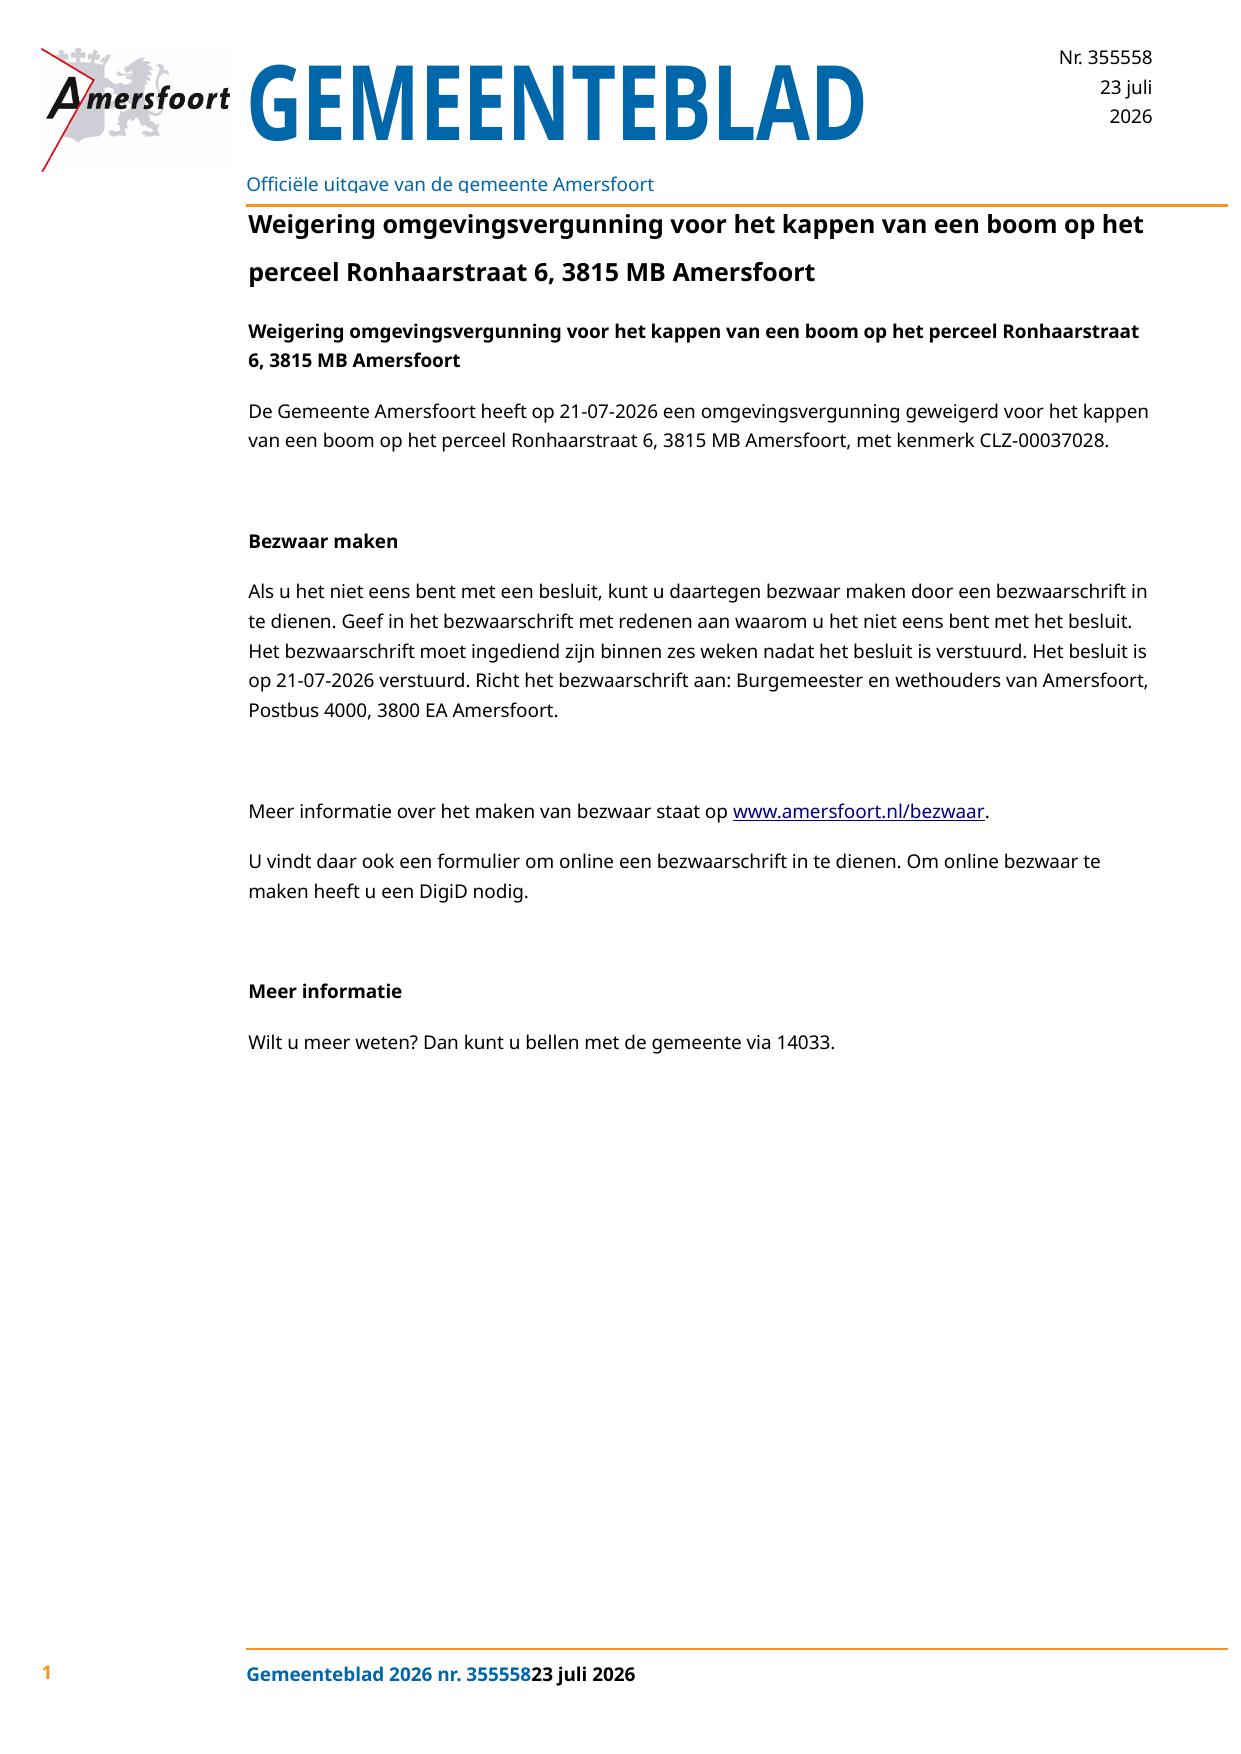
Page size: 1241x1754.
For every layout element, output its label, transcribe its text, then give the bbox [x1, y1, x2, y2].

text Meer informatie [248, 979, 1152, 1004]
text U vindt daar ook een formulier om online een bezwaarschrift in te dienen. Om online bezwaar te maken heeft u een DigiD nodig. [248, 848, 1152, 904]
text Als u het niet eens bent met een besluit, kunt u daartegen bezwaar maken door een bezwaarschrift in te dienen. Geef in het bezwaarschrift met redenen aan waarom u het niet eens bent met het besluit. Het bezwaarschrift moet ingediend zijn binnen zes weken nadat het besluit is verstuurd. Het besluit is op 21-07-2026 verstuurd. Richt het bezwaarschrift aan: Burgemeester en wethouders van Amersfoort, Postbus 4000, 3800 EA Amersfoort. [248, 579, 1152, 723]
text Weigering omgevingsvergunning voor het kappen van een boom op het perceel Ronhaarstraat 6, 3815 MB Amersfoort [248, 318, 1152, 373]
text Meer informatie over het maken van bezwaar staat op www.amersfoort.nl/bezwaar. [248, 798, 1152, 824]
picture [41, 47, 231, 172]
text Weigering omgevingsvergunning voor het kappen van een boom op het perceel Ronhaarstraat 6, 3815 MB Amersfoort [248, 207, 1152, 288]
text Bezwaar maken [248, 528, 1152, 554]
text De Gemeente Amersfoort heeft op 21-07-2026 een omgevingsvergunning geweigerd voor het kappen van een boom op het perceel Ronhaarstraat 6, 3815 MB Amersfoort, met kenmerk CLZ-00037028. [248, 398, 1152, 453]
text Wilt u meer weten? Dan kunt u bellen met de gemeente via 14033. [248, 1029, 1152, 1055]
